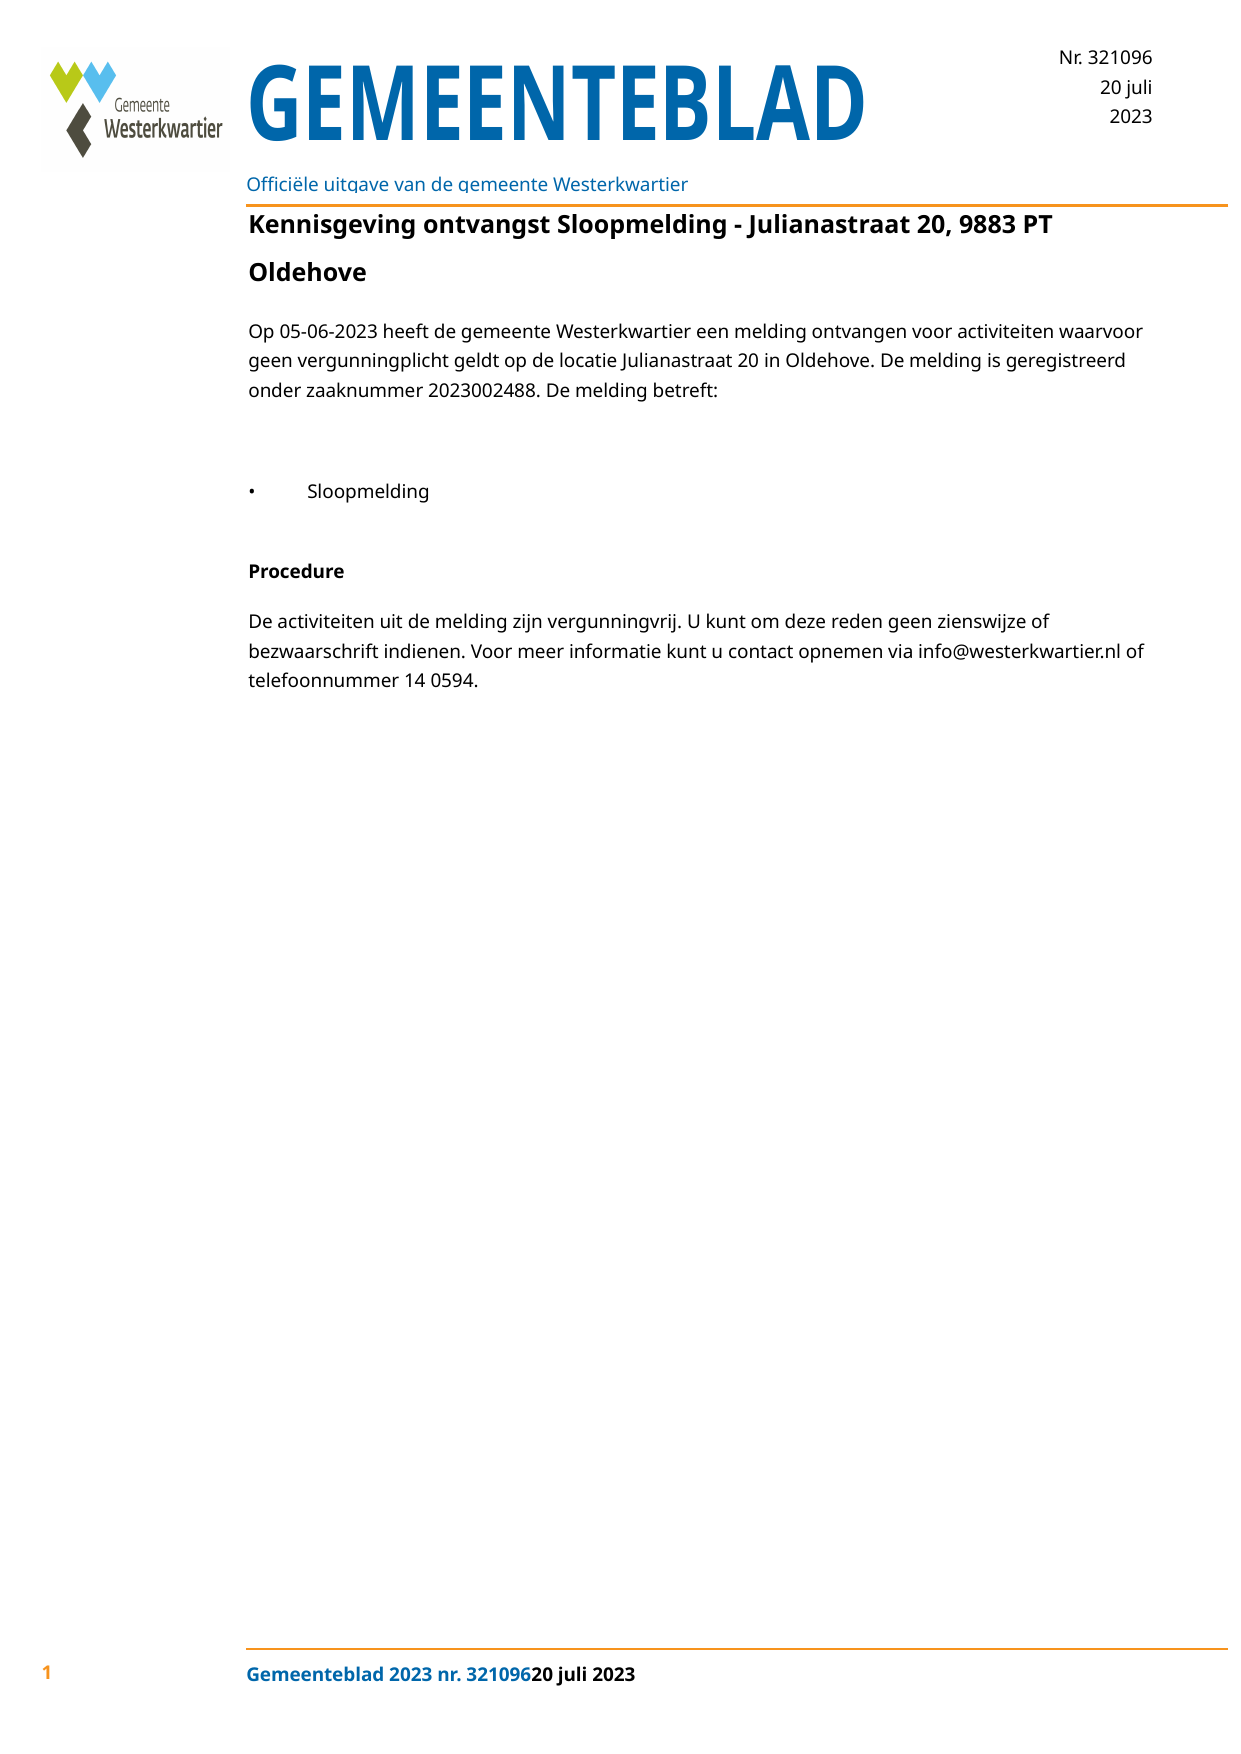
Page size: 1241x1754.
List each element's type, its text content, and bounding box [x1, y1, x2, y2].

text Op 05-06-2023 heeft de gemeente Westerkwartier een melding ontvangen voor activiteiten waarvoor geen vergunningplicht geldt op de locatie Julianastraat 20 in Oldehove. De melding is geregistreerd onder zaaknummer 2023002488. De melding betreft: [248, 318, 1152, 403]
text De activiteiten uit de melding zijn vergunningvrij. U kunt om deze reden geen zienswijze of bezwaarschrift indienen. Voor meer informatie kunt u contact opnemen via info@westerkwartier.nl of telefoonnummer 14 0594. [248, 608, 1152, 693]
picture [41, 47, 231, 172]
text Procedure [248, 558, 1152, 584]
list Sloopmelding [248, 478, 1152, 504]
text Kennisgeving ontvangst Sloopmelding - Julianastraat 20, 9883 PT Oldehove [248, 207, 1152, 288]
